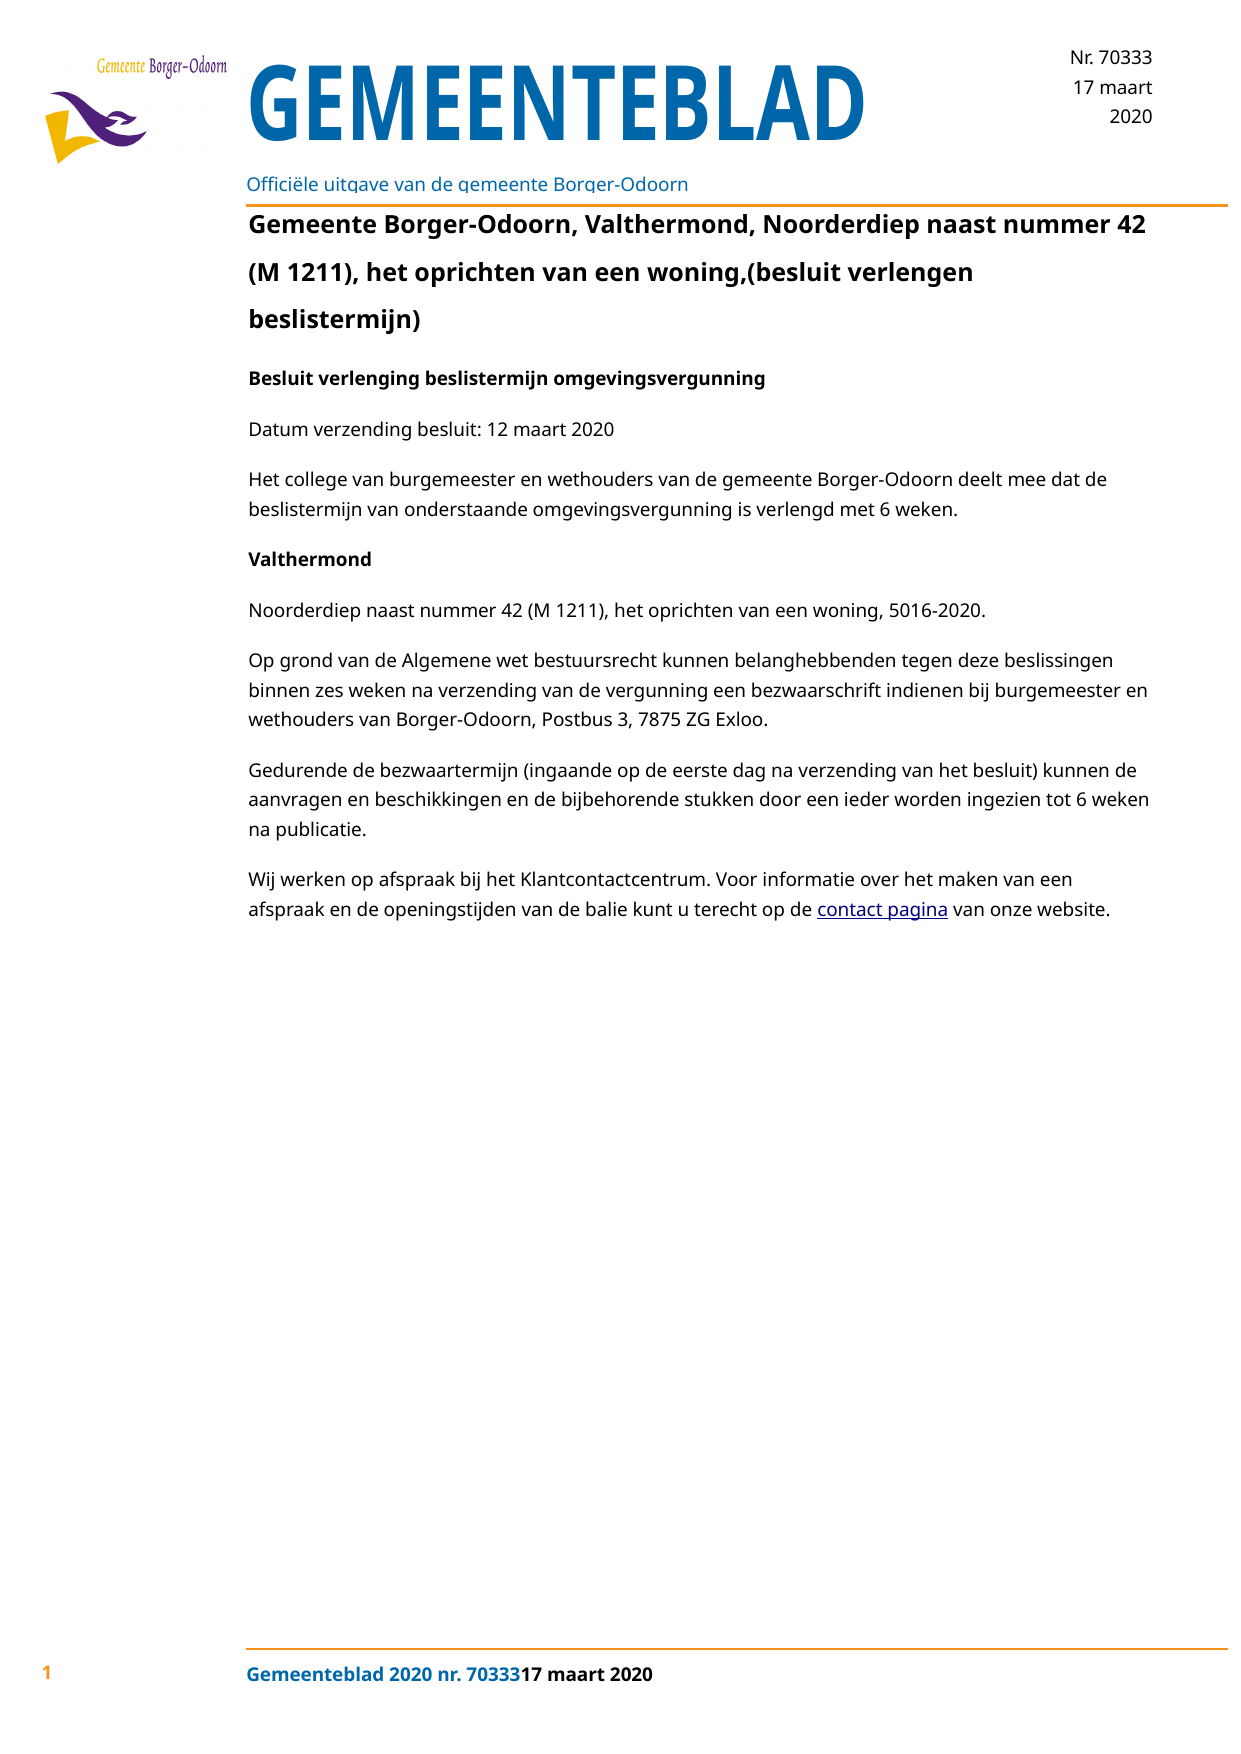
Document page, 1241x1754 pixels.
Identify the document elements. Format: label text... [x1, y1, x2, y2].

text Wij werken op afspraak bij het Klantcontactcentrum. Voor informatie over het maken van een afspraak en de openingstijden van de balie kunt u terecht op de contact pagina van onze website. [248, 866, 1152, 922]
text Valthermond [248, 546, 1152, 572]
picture [41, 47, 231, 172]
text Het college van burgemeester en wethouders van de gemeente Borger-Odoorn deelt mee dat de beslistermijn van onderstaande omgevingsvergunning is verlengd met 6 weken. [248, 466, 1152, 522]
text Op grond van de Algemene wet bestuursrecht kunnen belanghebbenden tegen deze beslissingen binnen zes weken na verzending van de vergunning een bezwaarschrift indienen bij burgemeester en wethouders van Borger-Odoorn, Postbus 3, 7875 ZG Exloo. [248, 647, 1152, 732]
text Noorderdiep naast nummer 42 (M 1211), het oprichten van een woning, 5016-2020. [248, 597, 1152, 622]
text Datum verzending besluit: 12 maart 2020 [248, 416, 1152, 442]
text Besluit verlenging beslistermijn omgevingsvergunning [248, 366, 1152, 391]
text Gedurende de bezwaartermijn (ingaande op de eerste dag na verzending van het besluit) kunnen de aanvragen en beschikkingen en de bijbehorende stukken door een ieder worden ingezien tot 6 weken na publicatie. [248, 757, 1152, 842]
text Gemeente Borger-Odoorn, Valthermond, Noorderdiep naast nummer 42 (M 1211), het oprichten van een woning,(besluit verlengen beslistermijn) [248, 207, 1152, 336]
